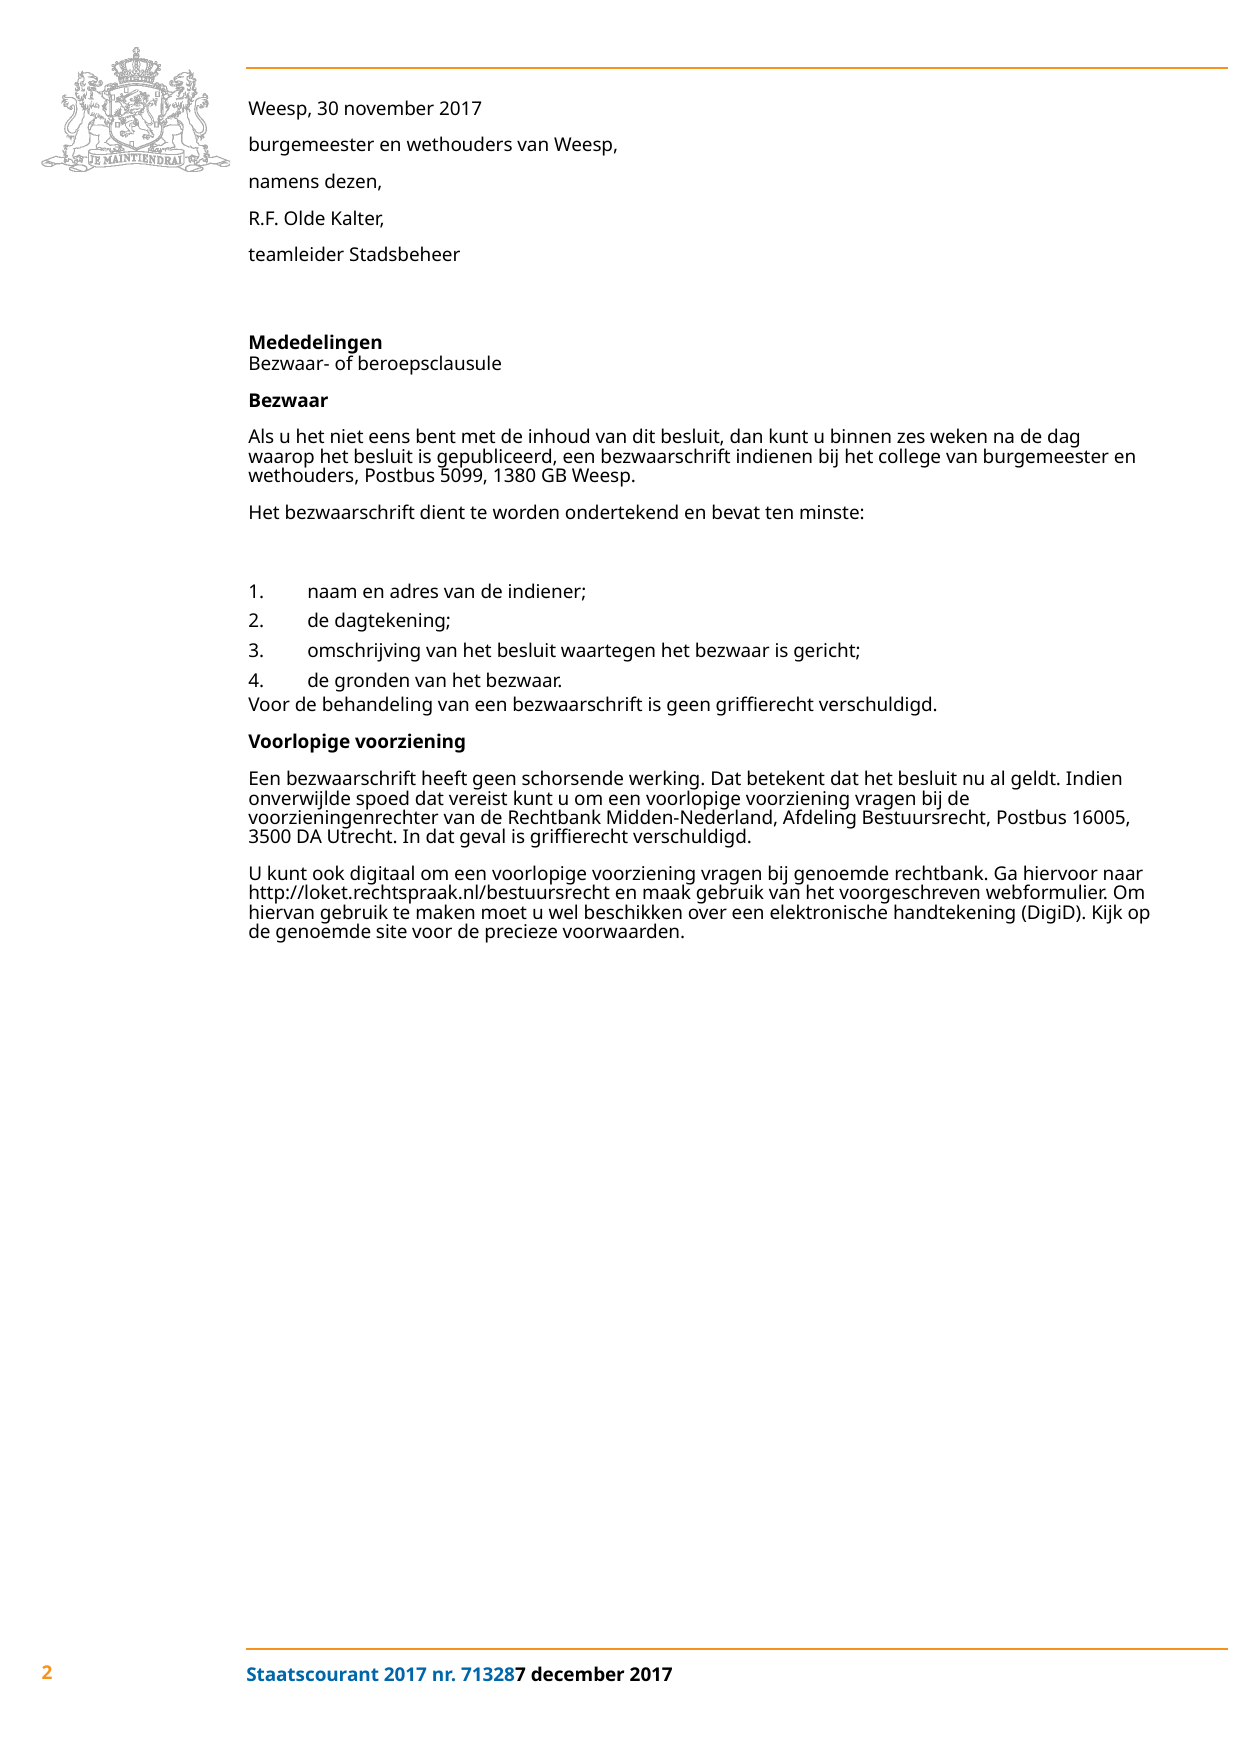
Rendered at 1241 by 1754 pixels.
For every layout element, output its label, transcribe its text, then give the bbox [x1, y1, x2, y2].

text burgemeester en wethouders van Weesp, [248, 131, 1152, 157]
list naam en adres van de indiener; [248, 578, 1152, 604]
text Voor de behandeling van een bezwaarschrift is geen griffierecht verschuldigd. [248, 696, 1152, 716]
text U kunt ook digitaal om een voorlopige voorziening vragen bij genoemde rechtbank. Ga hiervoor naar http://loket.rechtspraak.nl/bestuursrecht en maak gebruik van het voorgeschreven webformulier. Om hiervan gebruik te maken moet u wel beschikken over een elektronische handtekening (DigiD). Kijk op de genoemde site voor de precieze voorwaarden. [248, 865, 1152, 942]
list de dagtekening; [248, 608, 1152, 633]
text Het bezwaarschrift dient te worden ondertekend en bevat ten minste: [248, 504, 1152, 523]
text Als u het niet eens bent met de inhoud van dit besluit, dan kunt u binnen zes weken na de dag waarop het besluit is gepubliceerd, een bezwaarschrift indienen bij het college van burgemeester en wethouders, Postbus 5099, 1380 GB Weesp. [248, 428, 1152, 486]
text Een bezwaarschrift heeft geen schorsende werking. Dat betekent dat het besluit nu al geldt. Indien onverwijlde spoed dat vereist kunt u om een voorlopige voorziening vragen bij de voorzieningenrechter van de Rechtbank Midden-Nederland, Afdeling Bestuursrecht, Postbus 16005, 3500 DA Utrecht. In dat geval is griffierecht verschuldigd. [248, 770, 1152, 847]
text Mededelingen [248, 329, 1152, 354]
text teamleider Stadsbeheer [248, 241, 1152, 267]
text R.F. Olde Kalter, [248, 205, 1152, 231]
list omschrijving van het besluit waartegen het bezwaar is gericht; [248, 637, 1152, 663]
picture [41, 47, 231, 172]
text Bezwaar- of beroepsclausule [248, 354, 1152, 374]
list de gronden van het bezwaar. [248, 667, 1152, 692]
text Voorlopige voorziening [248, 733, 1152, 753]
text Bezwaar [248, 392, 1152, 411]
text Weesp, 30 november 2017 [248, 95, 1152, 121]
text namens dezen, [248, 168, 1152, 194]
